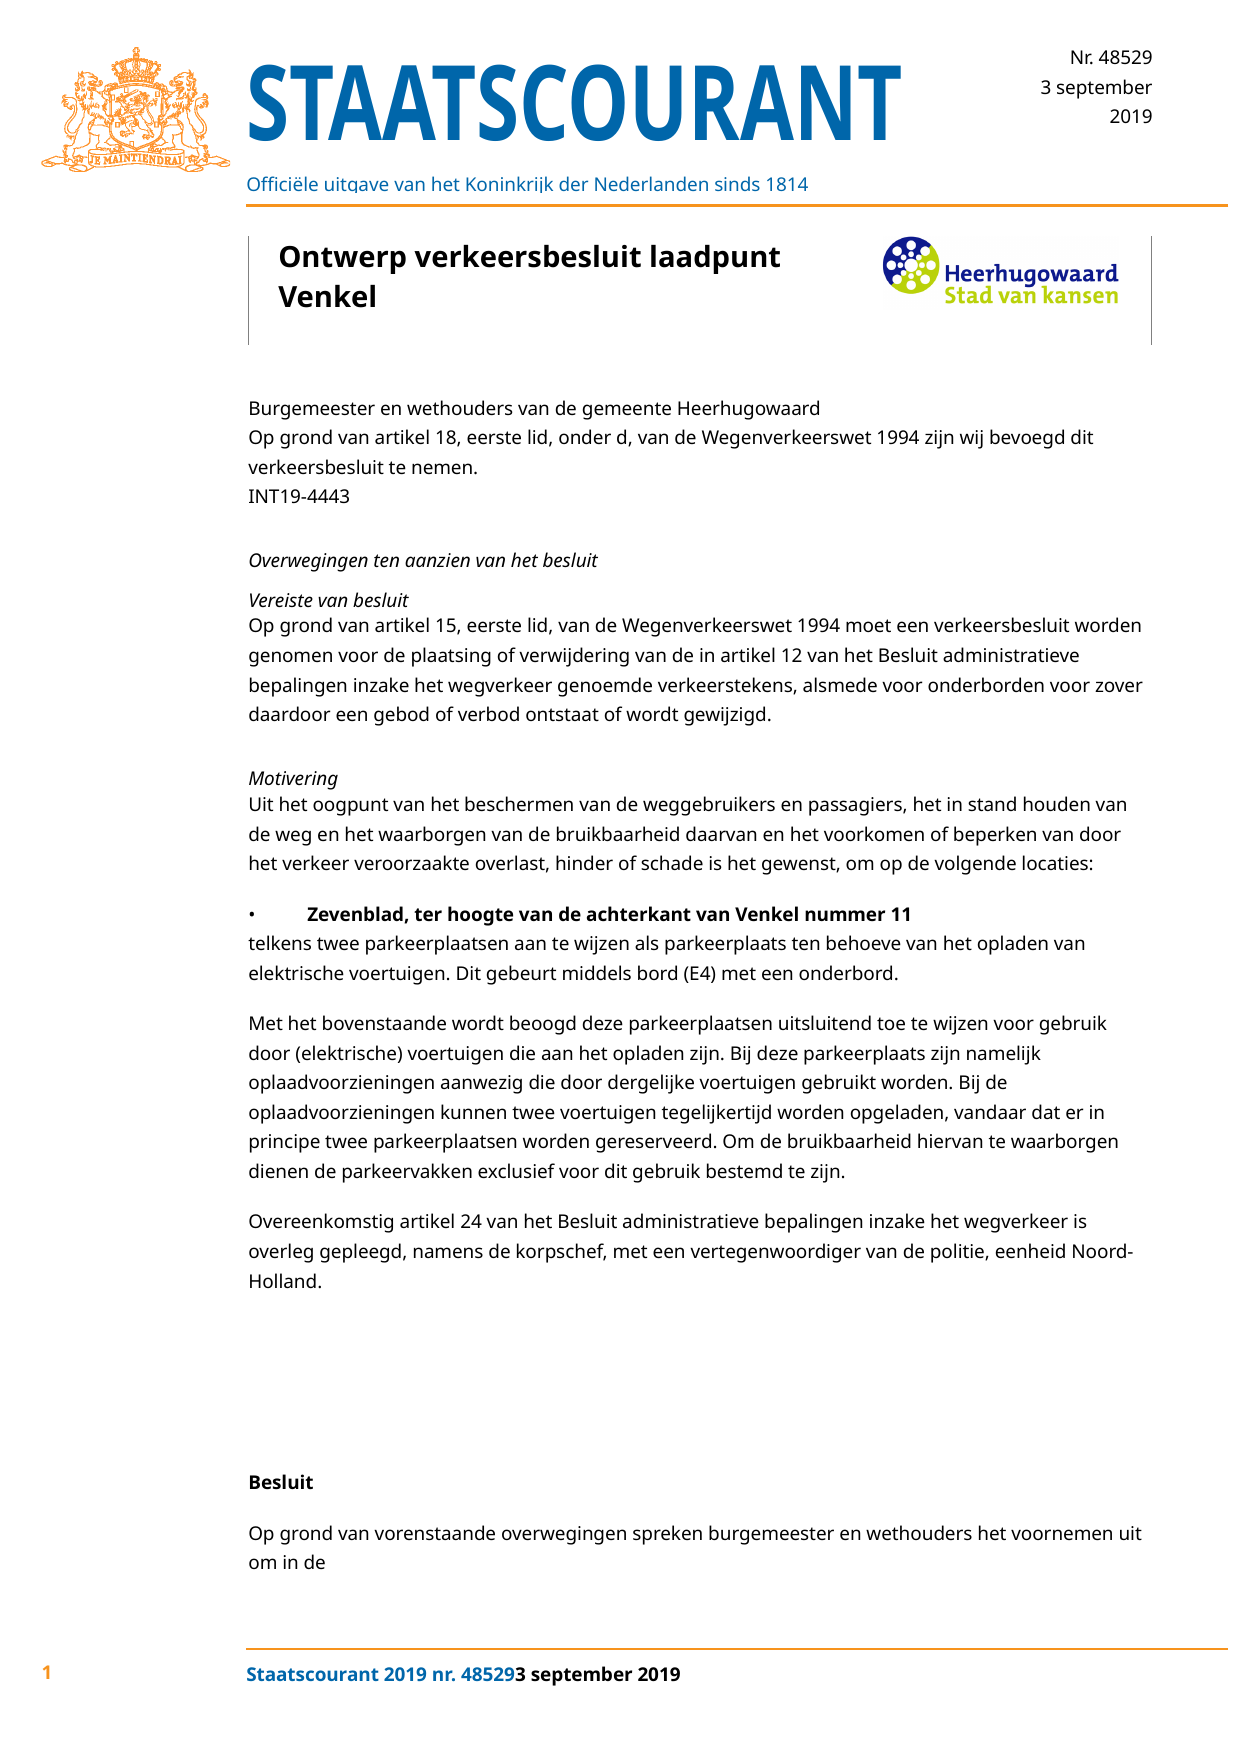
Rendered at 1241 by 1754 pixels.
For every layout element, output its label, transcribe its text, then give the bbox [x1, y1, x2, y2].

text Op grond van artikel 18, eerste lid, onder d, van de Wegenverkeerswet 1994 zijn wij bevoegd dit verkeersbesluit te nemen. [248, 424, 1152, 480]
table_header [850, 236, 882, 309]
table_header [850, 310, 1151, 345]
text Op grond van artikel 15, eerste lid, van de Wegenverkeerswet 1994 moet een verkeersbesluit worden genomen voor de plaatsing of verwijdering van de in artikel 12 van het Besluit administratieve bepalingen inzake het wegverkeer genoemde verkeerstekens, alsmede voor onderborden voor zover daardoor een gebod of verbod ontstaat of wordt gewijzigd. [248, 613, 1152, 727]
text Overwegingen ten aanzien van het besluit [248, 548, 1152, 573]
table_header Ontwerp verkeersbesluit laadpunt Venkel [249, 236, 850, 345]
list Zevenblad, ter hoogte van de achterkant van Venkel nummer 11 [248, 901, 1152, 926]
text Met het bovenstaande wordt beoogd deze parkeerplaatsen uitsluitend toe te wijzen voor gebruik door (elektrische) voertuigen die aan het opladen zijn. Bij deze parkeerplaats zijn namelijk oplaadvoorzieningen aanwezig die door dergelijke voertuigen gebruikt worden. Bij de oplaadvoorzieningen kunnen twee voertuigen tegelijkertijd worden opgeladen, vandaar dat er in principe twee parkeerplaatsen worden gereserveerd. Om de bruikbaarheid hiervan te waarborgen dienen de parkeervakken exclusief voor dit gebruik bestemd te zijn. [248, 1010, 1152, 1184]
text INT19-4443 [248, 484, 1152, 509]
text Motivering [248, 765, 1152, 791]
table_header [1119, 236, 1151, 309]
text Vereiste van besluit [248, 587, 1152, 613]
picture [882, 236, 1119, 310]
text Op grond van vorenstaande overwegingen spreken burgemeester en wethouders het voornemen uit om in de [248, 1520, 1152, 1575]
text telkens twee parkeerplaatsen aan te wijzen als parkeerplaats ten behoeve van het opladen van elektrische voertuigen. Dit gebeurt middels bord (E4) met een onderbord. [248, 930, 1152, 986]
text Overeenkomstig artikel 24 van het Besluit administratieve bepalingen inzake het wegverkeer is overleg gepleegd, namens de korpschef, met een vertegenwoordiger van de politie, eenheid Noord-Holland. [248, 1209, 1152, 1293]
text Uit het oogpunt van het beschermen van de weggebruikers en passagiers, het in stand houden van de weg en het waarborgen van de bruikbaarheid daarvan en het voorkomen of beperken van door het verkeer veroorzaakte overlast, hinder of schade is het gewenst, om op de volgende locaties: [248, 791, 1152, 876]
picture [41, 47, 231, 172]
text Besluit [248, 1469, 1152, 1495]
text Burgemeester en wethouders van de gemeente Heerhugowaard [248, 395, 1152, 421]
